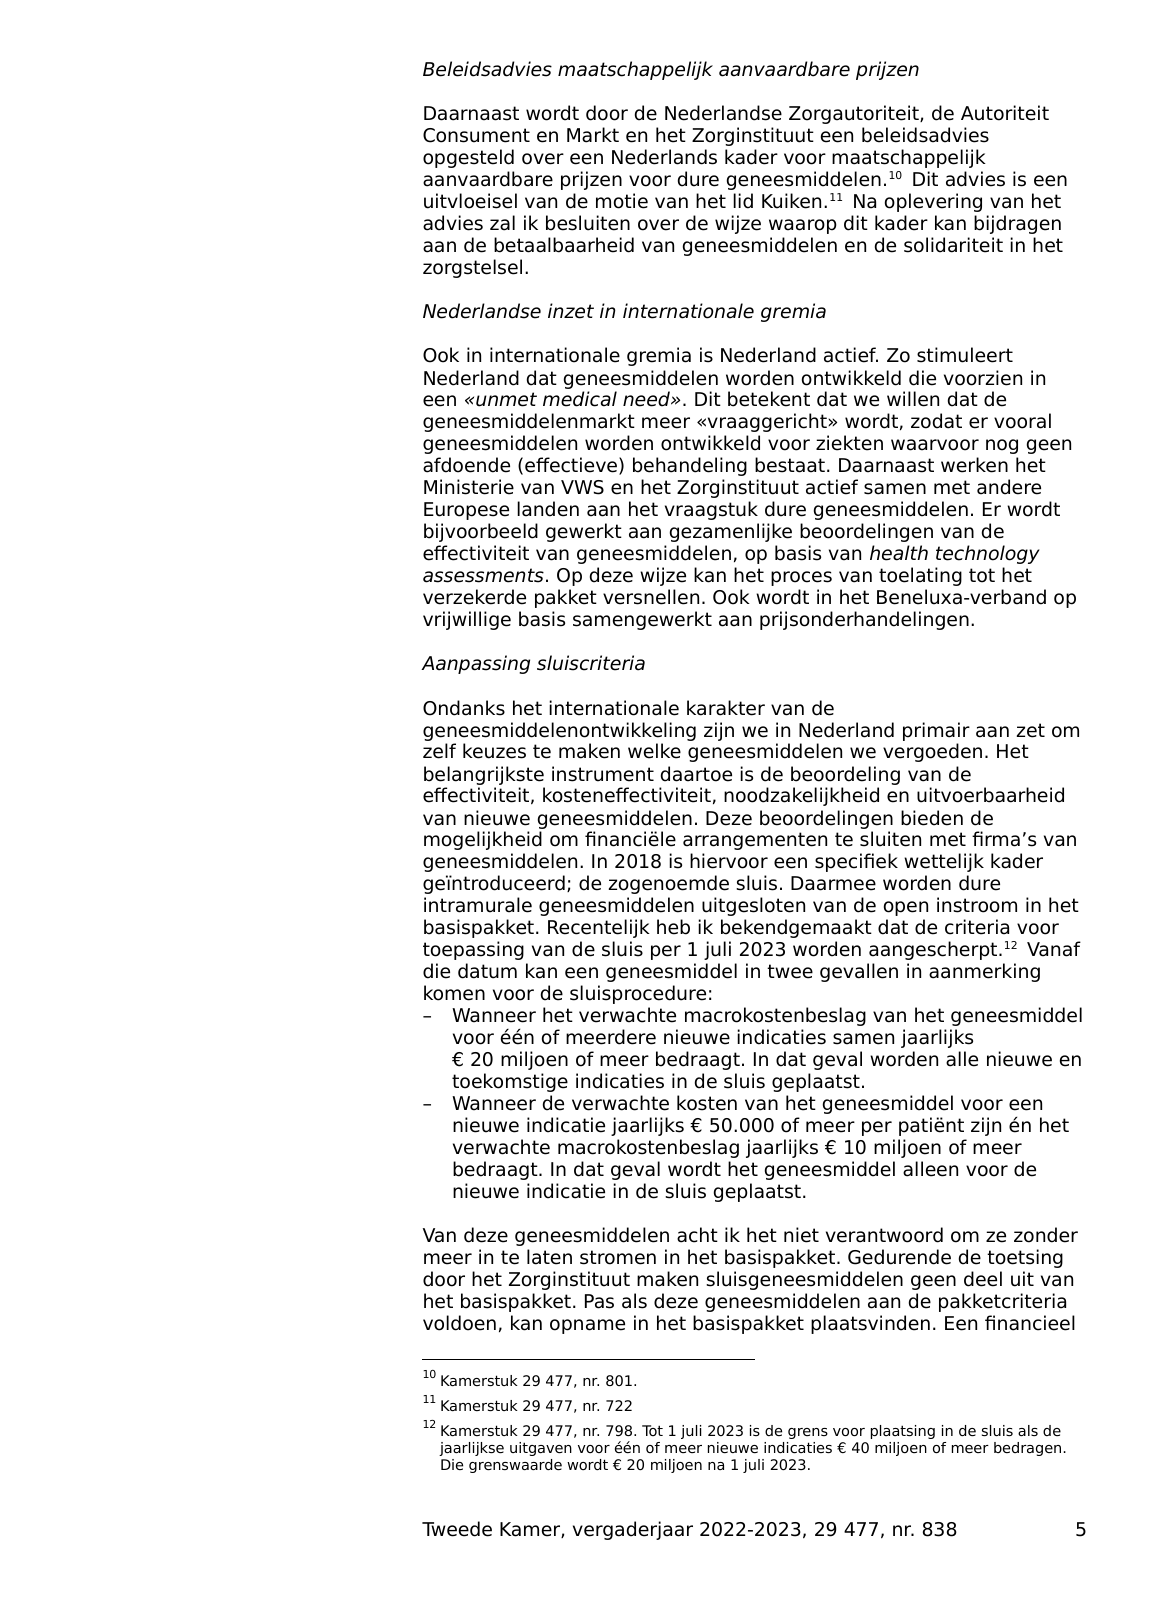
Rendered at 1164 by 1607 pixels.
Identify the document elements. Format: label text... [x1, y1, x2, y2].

text Van deze geneesmiddelen acht ik het niet verantwoord om ze zonder meer in te laten stromen in het basispakket. Gedurende de toetsing door het Zorginstituut maken sluisgeneesmiddelen geen deel uit van het basispakket. Pas als deze geneesmiddelen aan de pakketcriteria voldoen, kan opname in het basispakket plaatsvinden. Een financieel [422, 1225, 1087, 1335]
text Kamerstuk 29 477, nr. 801. [422, 1368, 1087, 1391]
text Ook in internationale gremia is Nederland actief. Zo stimuleert Nederland dat geneesmiddelen worden ontwikkeld die voorzien in een «unmet medical need». Dit betekent dat we willen dat de geneesmiddelenmarkt meer «vraaggericht» wordt, zodat er vooral geneesmiddelen worden ontwikkeld voor ziekten waarvoor nog geen afdoende (effectieve) behandeling bestaat. Daarnaast werken het Ministerie van VWS en het Zorginstituut actief samen met andere Europese landen aan het vraagstuk dure geneesmiddelen. Er wordt bijvoorbeeld gewerkt aan gezamenlijke beoordelingen van de effectiviteit van geneesmiddelen, op basis van health technology assessments. Op deze wijze kan het proces van toelating tot het verzekerde pakket versnellen. Ook wordt in het Beneluxa-verband op vrijwillige basis samengewerkt aan prijsonderhandelingen. [422, 345, 1087, 631]
text Daarnaast wordt door de Nederlandse Zorgautoriteit, de Autoriteit Consument en Markt en het Zorginstituut een beleidsadvies opgesteld over een Nederlands kader voor maatschappelijk aanvaardbare prijzen voor dure geneesmiddelen. Dit advies is een uitvloeisel van de motie van het lid Kuiken. Na oplevering van het advies zal ik besluiten over de wijze waarop dit kader kan bijdragen aan de betaalbaarheid van geneesmiddelen en de solidariteit in het zorgstelsel. [422, 103, 1087, 279]
text Ondanks het internationale karakter van de geneesmiddelenontwikkeling zijn we in Nederland primair aan zet om zelf keuzes te maken welke geneesmiddelen we vergoeden. Het belangrijkste instrument daartoe is de beoordeling van de effectiviteit, kosteneffectiviteit, noodzakelijkheid en uitvoerbaarheid van nieuwe geneesmiddelen. Deze beoordelingen bieden de mogelijkheid om financiële arrangementen te sluiten met firma’s van geneesmiddelen. In 2018 is hiervoor een specifiek wettelijk kader geïntroduceerd; de zogenoemde sluis. Daarmee worden dure intramurale geneesmiddelen uitgesloten van de open instroom in het basispakket. Recentelijk heb ik bekendgemaakt dat de criteria voor toepassing van de sluis per 1 juli 2023 worden aangescherpt. Vanaf die datum kan een geneesmiddel in twee gevallen in aanmerking komen voor de sluisprocedure: [422, 697, 1087, 1005]
subtitle Nederlandse inzet in internationale gremia [422, 301, 1087, 323]
text – Wanneer het verwachte macrokostenbeslag van het geneesmiddel voor één of meerdere nieuwe indicaties samen jaarlijks € 20 miljoen of meer bedraagt. In dat geval worden alle nieuwe en toekomstige indicaties in de sluis geplaatst. [422, 1005, 1087, 1093]
text Kamerstuk 29 477, nr. 798. Tot 1 juli 2023 is de grens voor plaatsing in de sluis als de jaarlijkse uitgaven voor één of meer nieuwe indicaties € 40 miljoen of meer bedragen. Die grenswaarde wordt € 20 miljoen na 1 juli 2023. [422, 1418, 1087, 1474]
subtitle Beleidsadvies maatschappelijk aanvaardbare prijzen [422, 59, 1087, 81]
subtitle Aanpassing sluiscriteria [422, 653, 1087, 675]
text Kamerstuk 29 477, nr. 722 [422, 1393, 1087, 1416]
text – Wanneer de verwachte kosten van het geneesmiddel voor een nieuwe indicatie jaarlijks € 50.000 of meer per patiënt zijn én het verwachte macrokostenbeslag jaarlijks € 10 miljoen of meer bedraagt. In dat geval wordt het geneesmiddel alleen voor de nieuwe indicatie in de sluis geplaatst. [422, 1093, 1087, 1203]
